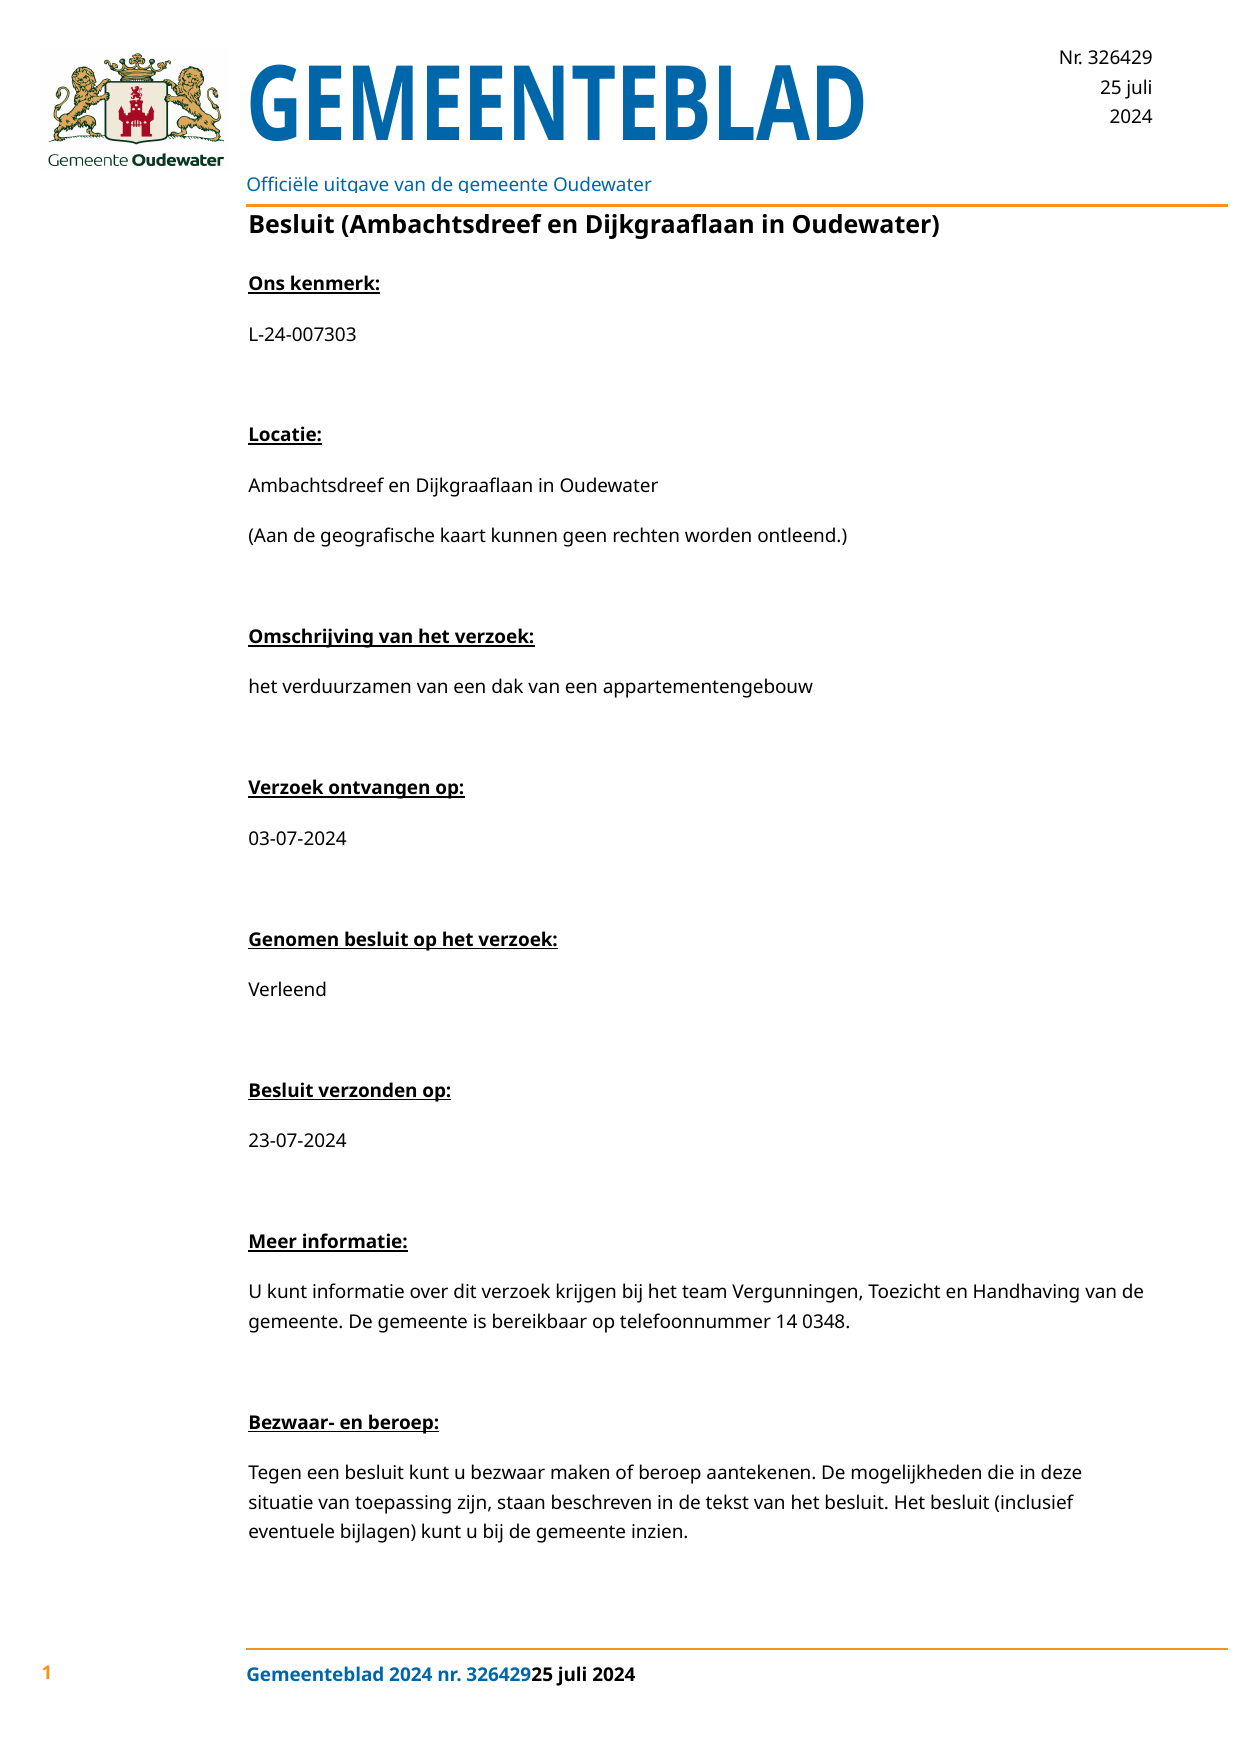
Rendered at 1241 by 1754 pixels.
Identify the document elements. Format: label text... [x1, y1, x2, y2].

text Ons kenmerk: [248, 270, 1152, 296]
text Omschrijving van het verzoek: [248, 623, 1152, 649]
text Locatie: [248, 422, 1152, 447]
text Verleend [248, 976, 1152, 1002]
text 23-07-2024 [248, 1127, 1152, 1153]
text Ambachtsdreef en Dijkgraaflaan in Oudewater [248, 472, 1152, 498]
text het verduurzamen van een dak van een appartementengebouw [248, 674, 1152, 699]
text Besluit verzonden op: [248, 1077, 1152, 1103]
text U kunt informatie over dit verzoek krijgen bij het team Vergunningen, Toezicht en Handhaving van de gemeente. De gemeente is bereikbaar op telefoonnummer 14 0348. [248, 1279, 1152, 1334]
text Meer informatie: [248, 1228, 1152, 1254]
text Genomen besluit op het verzoek: [248, 926, 1152, 951]
text Tegen een besluit kunt u bezwaar maken of beroep aantekenen. De mogelijkheden die in deze situatie van toepassing zijn, staan beschreven in de tekst van het besluit. Het besluit (inclusief eventuele bijlagen) kunt u bij de gemeente inzien. [248, 1459, 1152, 1544]
text (Aan de geografische kaart kunnen geen rechten worden ontleend.) [248, 522, 1152, 548]
text Besluit (Ambachtsdreef en Dijkgraaflaan in Oudewater) [248, 207, 1152, 241]
text Verzoek ontvangen op: [248, 774, 1152, 800]
text 03-07-2024 [248, 825, 1152, 851]
picture [41, 47, 231, 172]
text Bezwaar- en beroep: [248, 1409, 1152, 1435]
text L-24-007303 [248, 321, 1152, 346]
